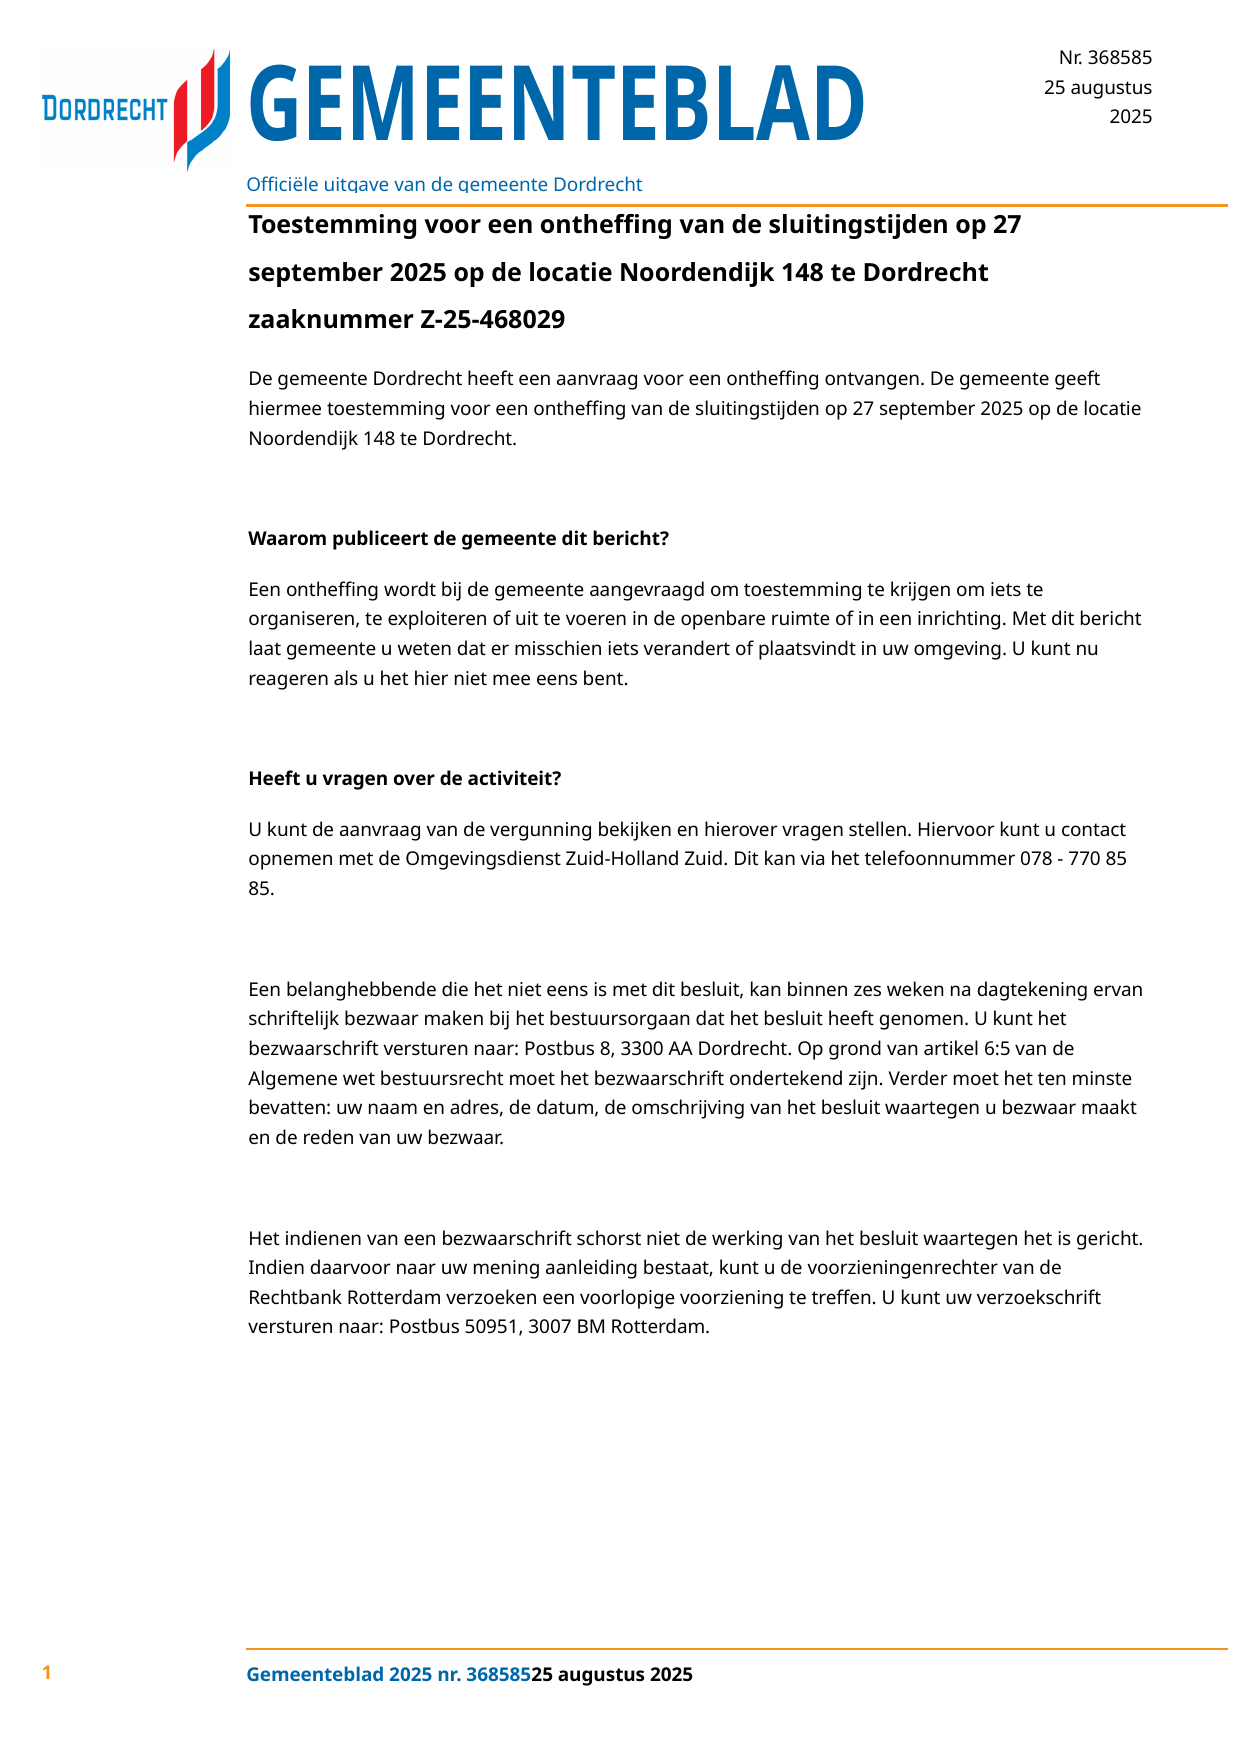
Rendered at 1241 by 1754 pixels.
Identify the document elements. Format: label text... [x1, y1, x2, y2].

text Toestemming voor een ontheffing van de sluitingstijden op 27 september 2025 op de locatie Noordendijk 148 te Dordrecht zaaknummer Z-25-468029 [248, 207, 1152, 336]
text Een belanghebbende die het niet eens is met dit besluit, kan binnen zes weken na dagtekening ervan schriftelijk bezwaar maken bij het bestuursorgaan dat het besluit heeft genomen. U kunt het bezwaarschrift versturen naar: Postbus 8, 3300 AA Dordrecht. Op grond van artikel 6:5 van de Algemene wet bestuursrecht moet het bezwaarschrift ondertekend zijn. Verder moet het ten minste bevatten: uw naam en adres, de datum, de omschrijving van het besluit waartegen u bezwaar maakt en de reden van uw bezwaar. [248, 976, 1152, 1149]
text De gemeente Dordrecht heeft een aanvraag voor een ontheffing ontvangen. De gemeente geeft hiermee toestemming voor een ontheffing van de sluitingstijden op 27 september 2025 op de locatie Noordendijk 148 te Dordrecht. [248, 366, 1152, 450]
text Waarom publiceert de gemeente dit bericht? [248, 526, 1152, 551]
text Het indienen van een bezwaarschrift schorst niet de werking van het besluit waartegen het is gericht. Indien daarvoor naar uw mening aanleiding bestaat, kunt u de voorzieningenrechter van de Rechtbank Rotterdam verzoeken een voorlopige voorziening te treffen. U kunt uw verzoekschrift versturen naar: Postbus 50951, 3007 BM Rotterdam. [248, 1225, 1152, 1339]
text Heeft u vragen over de activiteit? [248, 766, 1152, 791]
text U kunt de aanvraag van de vergunning bekijken en hierover vragen stellen. Hiervoor kunt u contact opnemen met de Omgevingsdienst Zuid-Holland Zuid. Dit kan via het telefoonnummer 078 - 770 85 85. [248, 816, 1152, 901]
picture [41, 47, 231, 172]
text Een ontheffing wordt bij de gemeente aangevraagd om toestemming te krijgen om iets te organiseren, te exploiteren of uit te voeren in de openbare ruimte of in een inrichting. Met dit bericht laat gemeente u weten dat er misschien iets verandert of plaatsvindt in uw omgeving. U kunt nu reageren als u het hier niet mee eens bent. [248, 576, 1152, 690]
